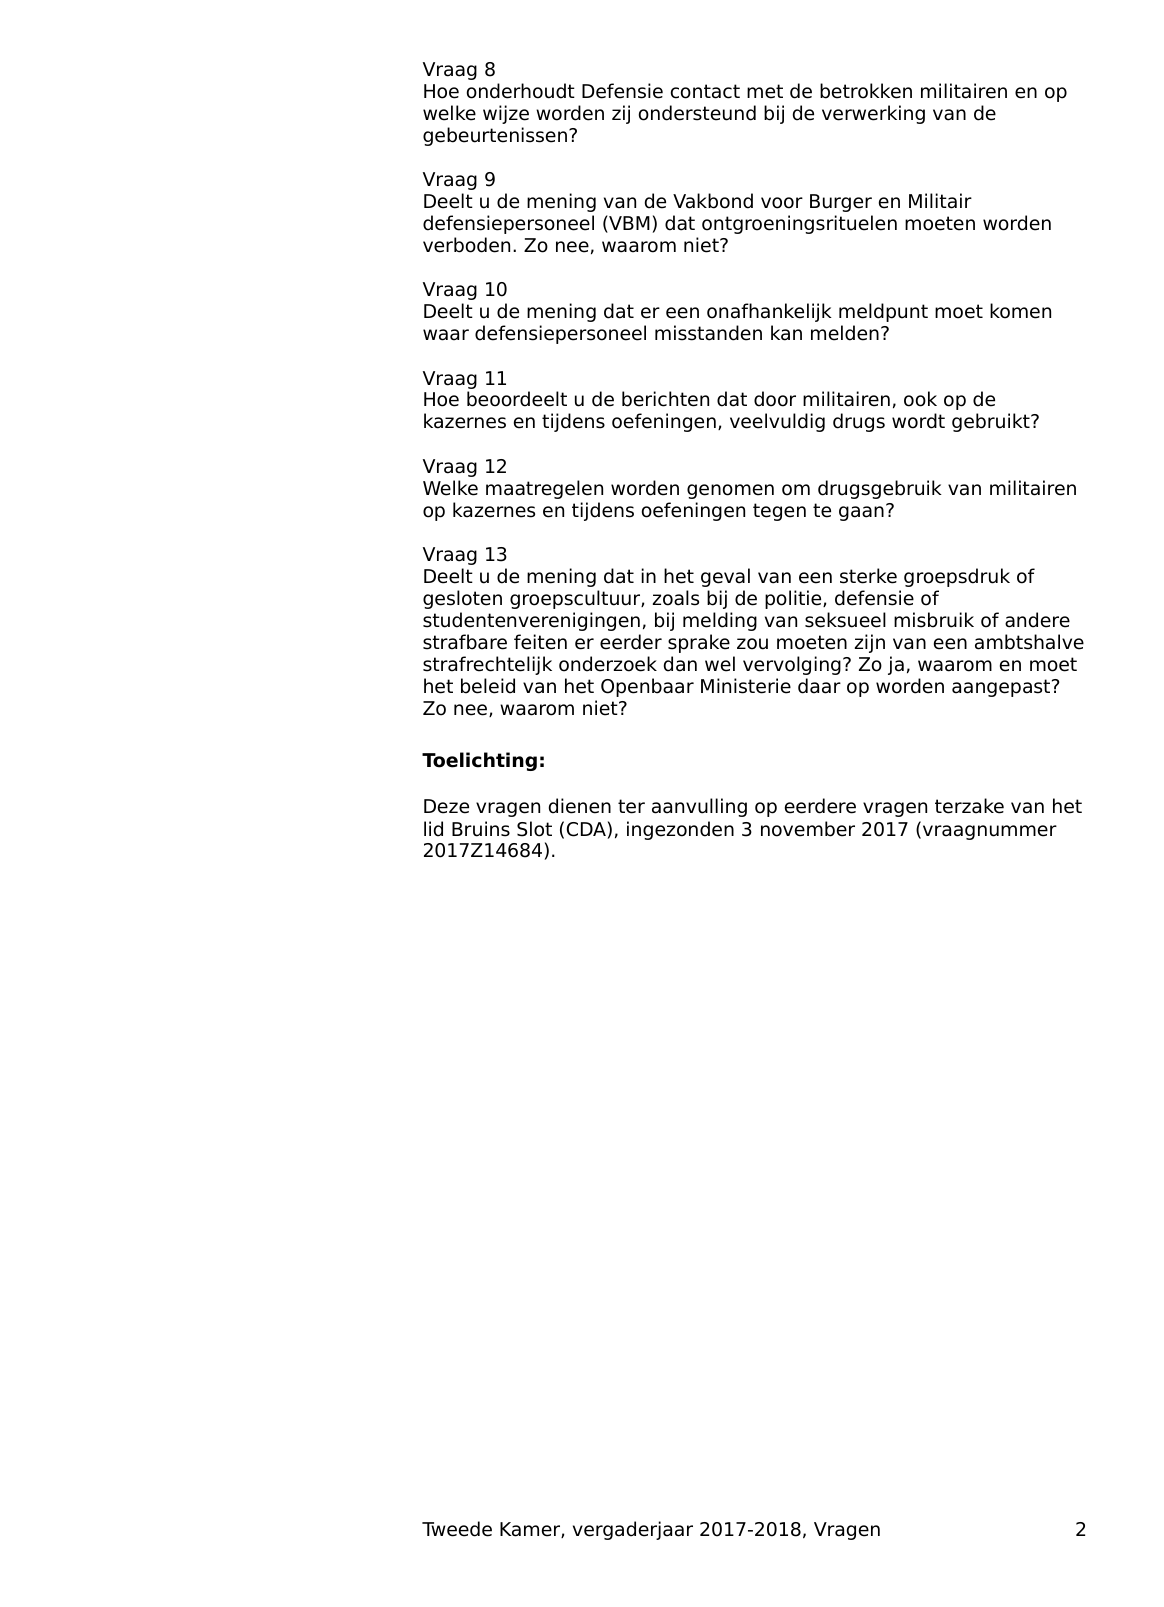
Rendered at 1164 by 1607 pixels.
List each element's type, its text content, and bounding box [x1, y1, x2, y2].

text Vraag 9 [422, 169, 1087, 191]
text Deze vragen dienen ter aanvulling op eerdere vragen terzake van het lid Bruins Slot (CDA), ingezonden 3 november 2017 (vraagnummer 2017Z14684). [422, 796, 1087, 862]
text Deelt u de mening van de Vakbond voor Burger en Militair defensiepersoneel (VBM) dat ontgroeningsrituelen moeten worden verboden. Zo nee, waarom niet? [422, 191, 1087, 257]
text Vraag 10 [422, 279, 1087, 301]
text Vraag 12 [422, 456, 1087, 477]
text Vraag 13 [422, 544, 1087, 566]
text Hoe beoordeelt u de berichten dat door militairen, ook op de kazernes en tijdens oefeningen, veelvuldig drugs wordt gebruikt? [422, 389, 1087, 433]
text Vraag 8 [422, 59, 1087, 81]
text Deelt u de mening dat er een onafhankelijk meldpunt moet komen waar defensiepersoneel misstanden kan melden? [422, 301, 1087, 345]
text Vraag 11 [422, 367, 1087, 389]
text Deelt u de mening dat in het geval van een sterke groepsdruk of gesloten groepscultuur, zoals bij de politie, defensie of studentenverenigingen, bij melding van seksueel misbruik of andere strafbare feiten er eerder sprake zou moeten zijn van een ambtshalve strafrechtelijk onderzoek dan wel vervolging? Zo ja, waarom en moet het beleid van het Openbaar Ministerie daar op worden aangepast? Zo nee, waarom niet? [422, 566, 1087, 719]
text Welke maatregelen worden genomen om drugsgebruik van militairen op kazernes en tijdens oefeningen tegen te gaan? [422, 477, 1087, 521]
text Hoe onderhoudt Defensie contact met de betrokken militairen en op welke wijze worden zij ondersteund bij de verwerking van de gebeurtenissen? [422, 81, 1087, 147]
subtitle Toelichting: [422, 749, 1087, 771]
